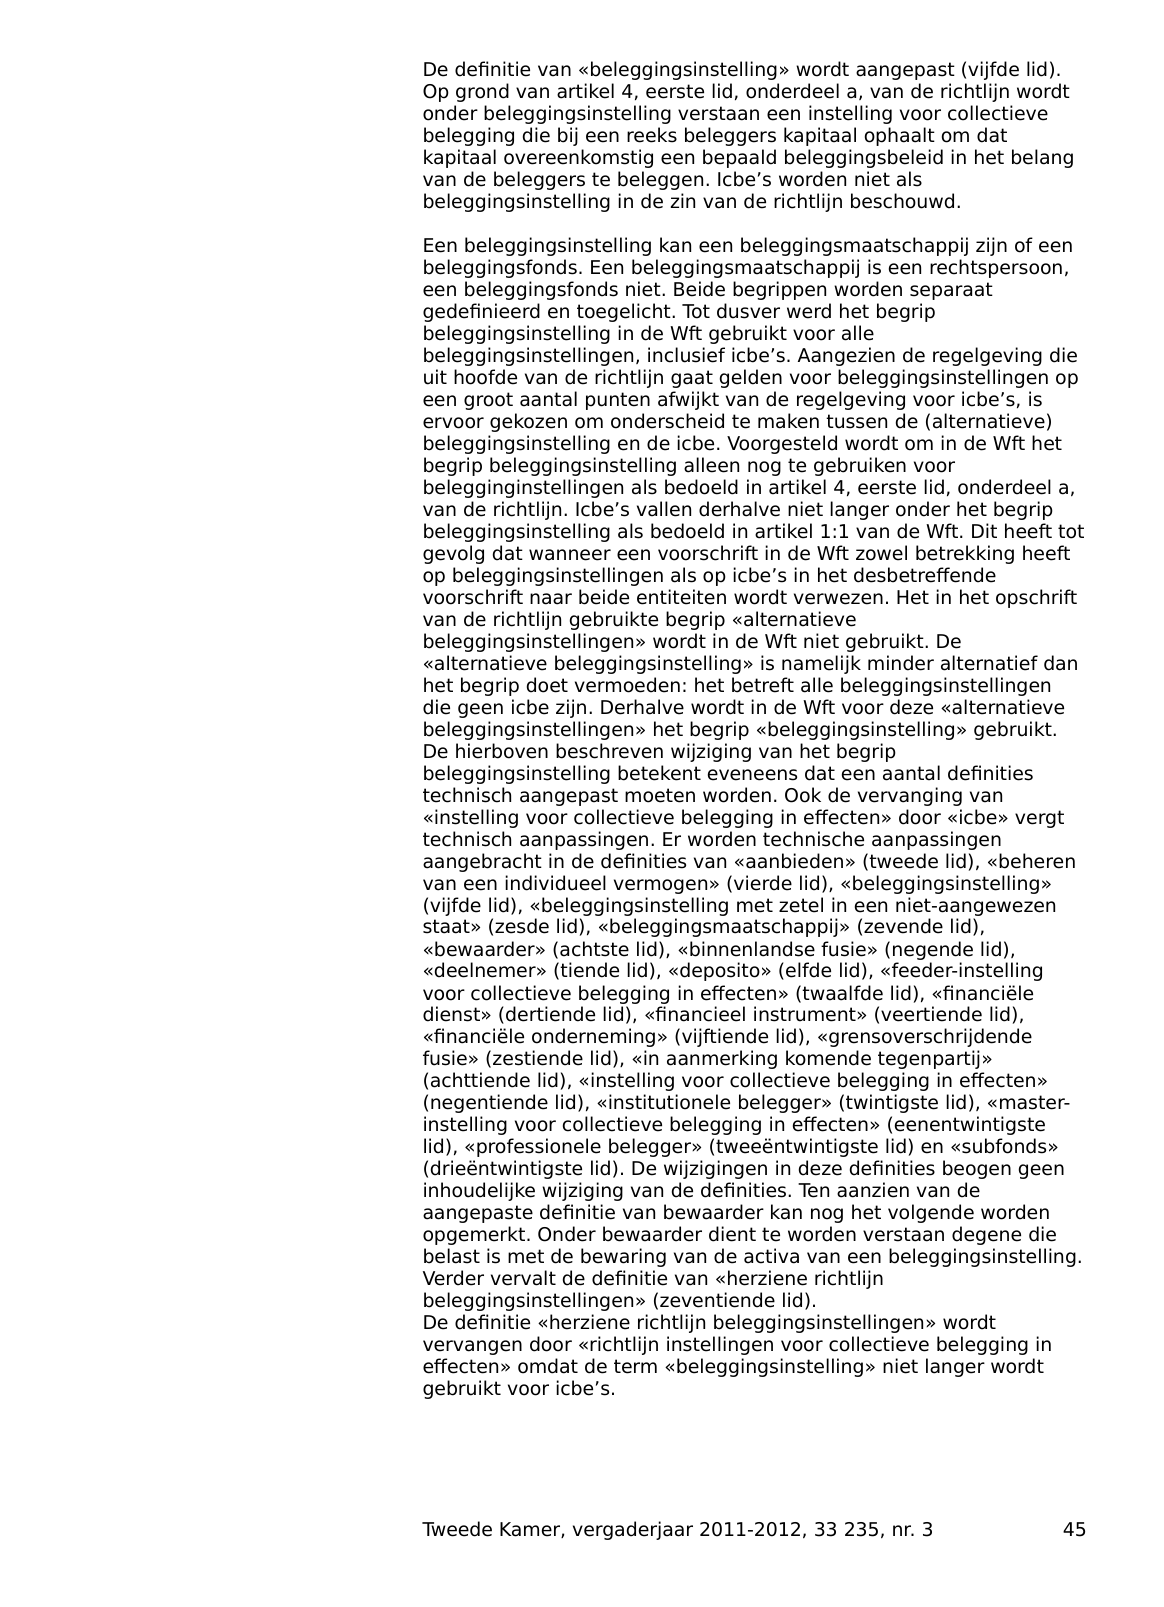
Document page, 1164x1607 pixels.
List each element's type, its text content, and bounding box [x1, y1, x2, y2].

text De definitie van «beleggingsinstelling» wordt aangepast (vijfde lid). Op grond van artikel 4, eerste lid, onderdeel a, van de richtlijn wordt onder beleggingsinstelling verstaan een instelling voor collectieve belegging die bij een reeks beleggers kapitaal ophaalt om dat kapitaal overeenkomstig een bepaald beleggingsbeleid in het belang van de beleggers te beleggen. Icbe’s worden niet als beleggingsinstelling in de zin van de richtlijn beschouwd. [422, 59, 1087, 213]
text Een beleggingsinstelling kan een beleggingsmaatschappij zijn of een beleggingsfonds. Een beleggingsmaatschappij is een rechtspersoon, een beleggingsfonds niet. Beide begrippen worden separaat gedefinieerd en toegelicht. Tot dusver werd het begrip beleggingsinstelling in de Wft gebruikt voor alle beleggingsinstellingen, inclusief icbe’s. Aangezien de regelgeving die uit hoofde van de richtlijn gaat gelden voor beleggingsinstellingen op een groot aantal punten afwijkt van de regelgeving voor icbe’s, is ervoor gekozen om onderscheid te maken tussen de (alternatieve) beleggingsinstelling en de icbe. Voorgesteld wordt om in de Wft het begrip beleggingsinstelling alleen nog te gebruiken voor belegginginstellingen als bedoeld in artikel 4, eerste lid, onderdeel a, van de richtlijn. Icbe’s vallen derhalve niet langer onder het begrip beleggingsinstelling als bedoeld in artikel 1:1 van de Wft. Dit heeft tot gevolg dat wanneer een voorschrift in de Wft zowel betrekking heeft op beleggingsinstellingen als op icbe’s in het desbetreffende voorschrift naar beide entiteiten wordt verwezen. Het in het opschrift van de richtlijn gebruikte begrip «alternatieve beleggingsinstellingen» wordt in de Wft niet gebruikt. De «alternatieve beleggingsinstelling» is namelijk minder alternatief dan het begrip doet vermoeden: het betreft alle beleggingsinstellingen die geen icbe zijn. Derhalve wordt in de Wft voor deze «alternatieve beleggingsinstellingen» het begrip «beleggingsinstelling» gebruikt. [422, 235, 1087, 741]
text Verder vervalt de definitie van «herziene richtlijn beleggingsinstellingen» (zeventiende lid). [422, 1268, 1087, 1312]
text De hierboven beschreven wijziging van het begrip beleggingsinstelling betekent eveneens dat een aantal definities technisch aangepast moeten worden. Ook de vervanging van «instelling voor collectieve belegging in effecten» door «icbe» vergt technisch aanpassingen. Er worden technische aanpassingen aangebracht in de definities van «aanbieden» (tweede lid), «beheren van een individueel vermogen» (vierde lid), «beleggingsinstelling» (vijfde lid), «beleggingsinstelling met zetel in een niet-aangewezen staat» (zesde lid), «beleggingsmaatschappij» (zevende lid), «bewaarder» (achtste lid), «binnenlandse fusie» (negende lid), «deelnemer» (tiende lid), «deposito» (elfde lid), «feeder-instelling voor collectieve belegging in effecten» (twaalfde lid), «financiële dienst» (dertiende lid), «financieel instrument» (veertiende lid), «financiële onderneming» (vijftiende lid), «grensoverschrijdende fusie» (zestiende lid), «in aanmerking komende tegenpartij» (achttiende lid), «instelling voor collectieve belegging in effecten» (negentiende lid), «institutionele belegger» (twintigste lid), «master-instelling voor collectieve belegging in effecten» (eenentwintigste lid), «professionele belegger» (tweeëntwintigste lid) en «subfonds» (drieëntwintigste lid). De wijzigingen in deze definities beogen geen inhoudelijke wijziging van de definities. Ten aanzien van de aangepaste definitie van bewaarder kan nog het volgende worden opgemerkt. Onder bewaarder dient te worden verstaan degene die belast is met de bewaring van de activa van een beleggingsinstelling. [422, 741, 1087, 1268]
text De definitie «herziene richtlijn beleggingsinstellingen» wordt vervangen door «richtlijn instellingen voor collectieve belegging in effecten» omdat de term «beleggingsinstelling» niet langer wordt gebruikt voor icbe’s. [422, 1312, 1087, 1400]
